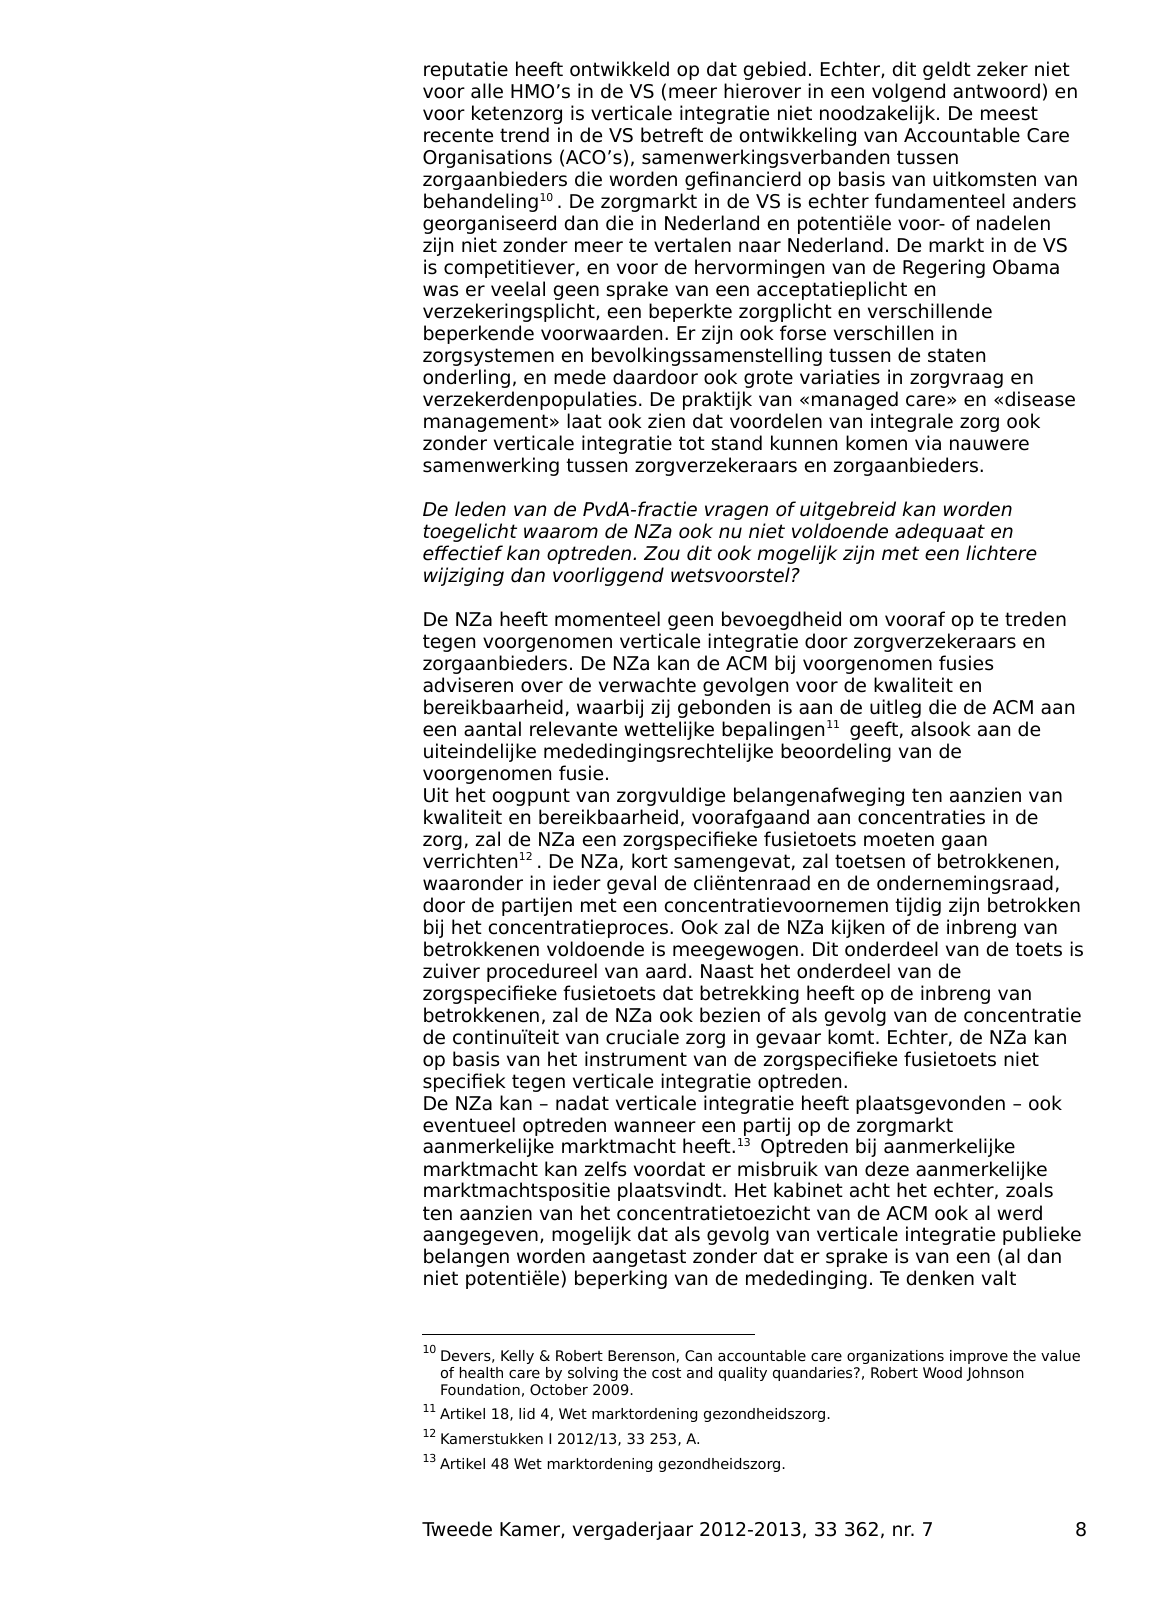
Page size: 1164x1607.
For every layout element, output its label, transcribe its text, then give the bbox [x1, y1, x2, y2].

text De NZa kan – nadat verticale integratie heeft plaatsgevonden – ook eventueel optreden wanneer een partij op de zorgmarkt aanmerkelijke marktmacht heeft. Optreden bij aanmerkelijke marktmacht kan zelfs voordat er misbruik van deze aanmerkelijke marktmachtspositie plaatsvindt. Het kabinet acht het echter, zoals ten aanzien van het concentratietoezicht van de ACM ook al werd aangegeven, mogelijk dat als gevolg van verticale integratie publieke belangen worden aangetast zonder dat er sprake is van een (al dan niet potentiële) beperking van de mededinging. Te denken valt [422, 1092, 1087, 1290]
text De leden van de PvdA-fractie vragen of uitgebreid kan worden toegelicht waarom de NZa ook nu niet voldoende adequaat en effectief kan optreden. Zou dit ook mogelijk zijn met een lichtere wijziging dan voorliggend wetsvoorstel? [422, 499, 1087, 587]
text Artikel 48 Wet marktordening gezondheidszorg. [422, 1452, 1087, 1474]
text Artikel 18, lid 4, Wet marktordening gezondheidszorg. [422, 1402, 1087, 1424]
text Uit het oogpunt van zorgvuldige belangenafweging ten aanzien van kwaliteit en bereikbaarheid, voorafgaand aan concentraties in de zorg, zal de NZa een zorgspecifieke fusietoets moeten gaan verrichten. De NZa, kort samengevat, zal toetsen of betrokkenen, waaronder in ieder geval de cliëntenraad en de ondernemingsraad, door de partijen met een concentratievoornemen tijdig zijn betrokken bij het concentratieproces. Ook zal de NZa kijken of de inbreng van betrokkenen voldoende is meegewogen. Dit onderdeel van de toets is zuiver procedureel van aard. Naast het onderdeel van de zorgspecifieke fusietoets dat betrekking heeft op de inbreng van betrokkenen, zal de NZa ook bezien of als gevolg van de concentratie de continuïteit van cruciale zorg in gevaar komt. Echter, de NZa kan op basis van het instrument van de zorgspecifieke fusietoets niet specifiek tegen verticale integratie optreden. [422, 785, 1087, 1092]
text Devers, Kelly & Robert Berenson, Can accountable care organizations improve the value of health care by solving the cost and quality quandaries?, Robert Wood Johnson Foundation, October 2009. [422, 1343, 1087, 1399]
text De NZa heeft momenteel geen bevoegdheid om vooraf op te treden tegen voorgenomen verticale integratie door zorgverzekeraars en zorgaanbieders. De NZa kan de ACM bij voorgenomen fusies adviseren over de verwachte gevolgen voor de kwaliteit en bereikbaarheid, waarbij zij gebonden is aan de uitleg die de ACM aan een aantal relevante wettelijke bepalingen geeft, alsook aan de uiteindelijke mededingingsrechtelijke beoordeling van de voorgenomen fusie. [422, 609, 1087, 785]
text reputatie heeft ontwikkeld op dat gebied. Echter, dit geldt zeker niet voor alle HMO’s in de VS (meer hierover in een volgend antwoord) en voor ketenzorg is verticale integratie niet noodzakelijk. De meest recente trend in de VS betreft de ontwikkeling van Accountable Care Organisations (ACO’s), samenwerkingsverbanden tussen zorgaanbieders die worden gefinancierd op basis van uitkomsten van behandeling. De zorgmarkt in de VS is echter fundamenteel anders georganiseerd dan die in Nederland en potentiële voor- of nadelen zijn niet zonder meer te vertalen naar Nederland. De markt in de VS is competitiever, en voor de hervormingen van de Regering Obama was er veelal geen sprake van een acceptatieplicht en verzekeringsplicht, een beperkte zorgplicht en verschillende beperkende voorwaarden. Er zijn ook forse verschillen in zorgsystemen en bevolkingssamenstelling tussen de staten onderling, en mede daardoor ook grote variaties in zorgvraag en verzekerdenpopulaties. De praktijk van «managed care» en «disease management» laat ook zien dat voordelen van integrale zorg ook zonder verticale integratie tot stand kunnen komen via nauwere samenwerking tussen zorgverzekeraars en zorgaanbieders. [422, 59, 1087, 477]
text Kamerstukken I 2012/13, 33 253, A. [422, 1427, 1087, 1449]
